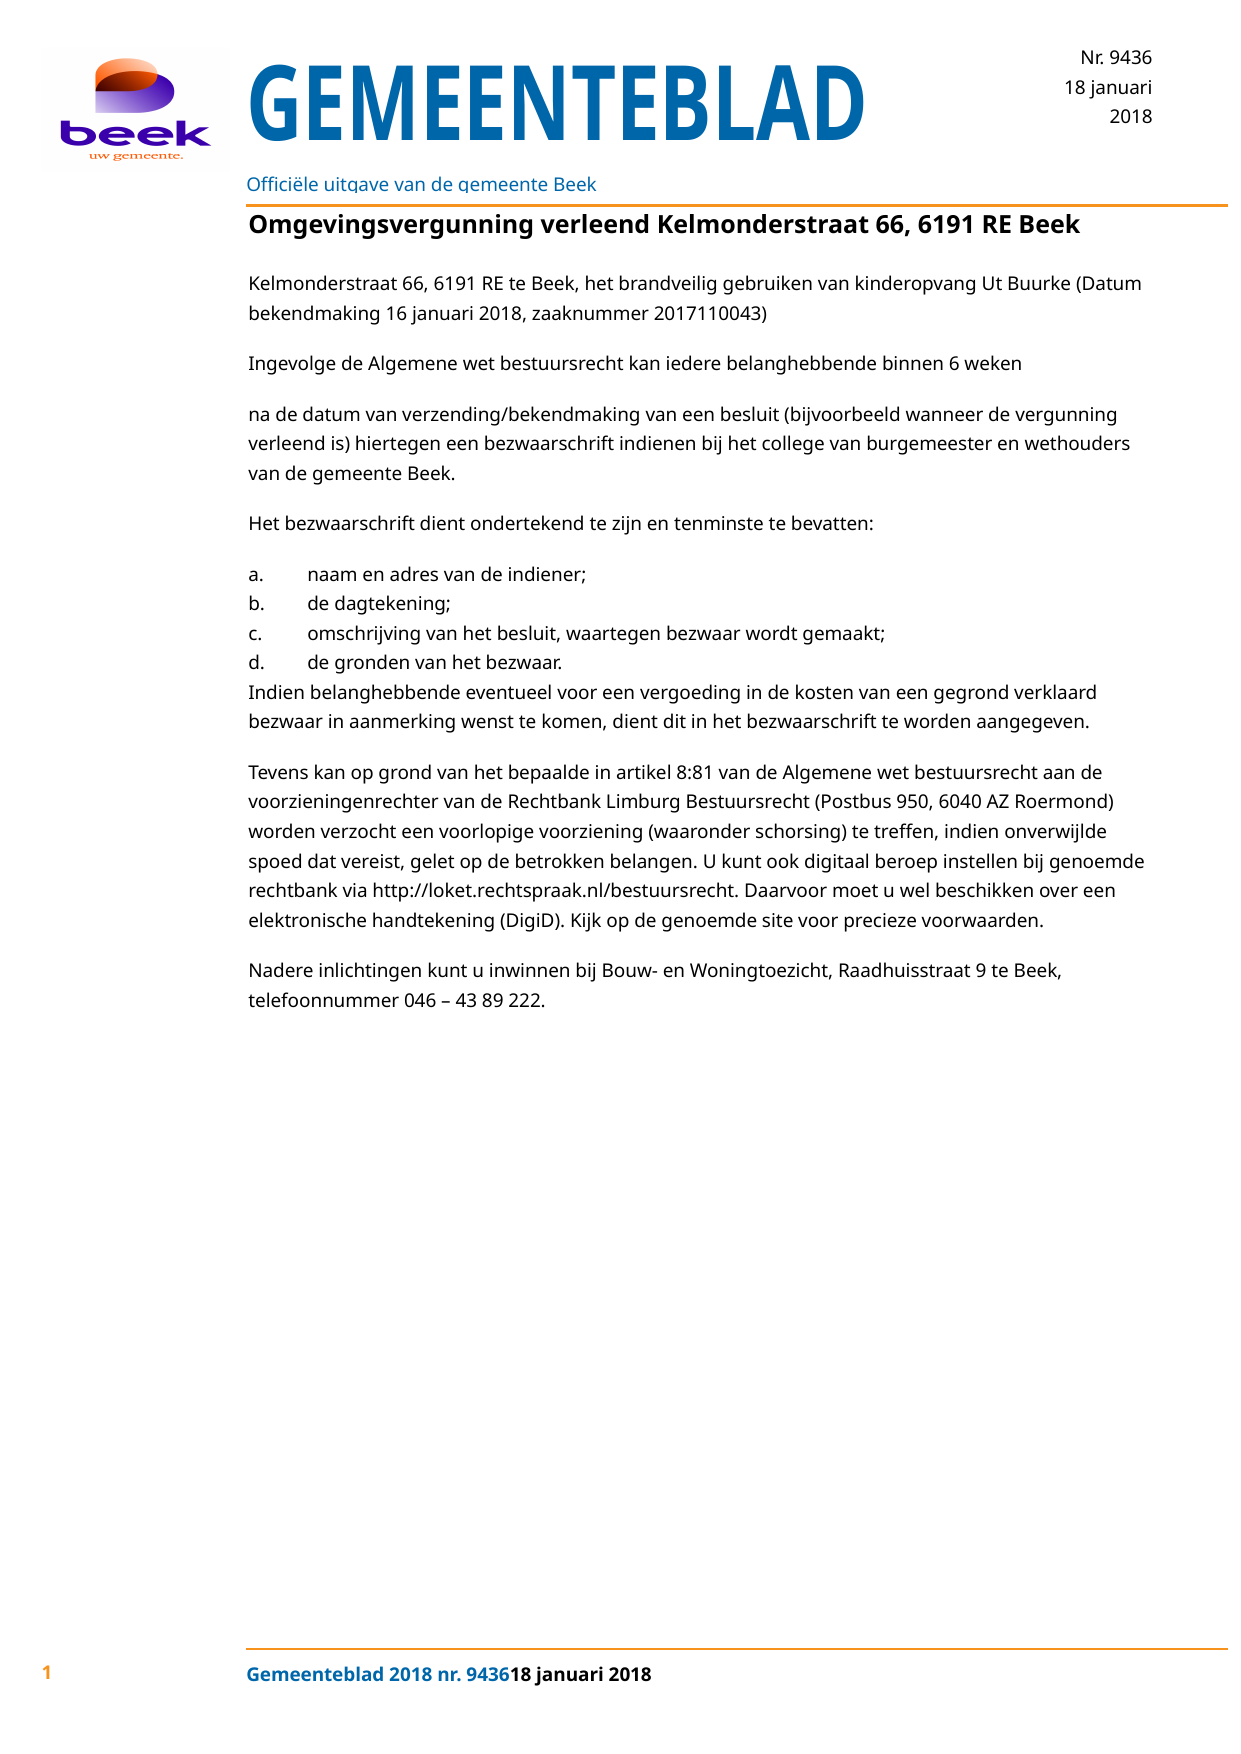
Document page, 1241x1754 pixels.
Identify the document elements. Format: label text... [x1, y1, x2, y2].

text Nadere inlichtingen kunt u inwinnen bij Bouw- en Woningtoezicht, Raadhuisstraat 9 te Beek, telefoonnummer 046 – 43 89 222. [248, 957, 1152, 1013]
text Indien belanghebbende eventueel voor een vergoeding in de kosten van een gegrond verklaard bezwaar in aanmerking wenst te komen, dient dit in het bezwaarschrift te worden aangegeven. [248, 679, 1152, 734]
list naam en adres van de indiener; [248, 561, 1152, 586]
text Kelmonderstraat 66, 6191 RE te Beek, het brandveilig gebruiken van kinderopvang Ut Buurke (Datum bekendmaking 16 januari 2018, zaaknummer 2017110043) [248, 270, 1152, 326]
list de dagtekening; [248, 590, 1152, 616]
picture [41, 47, 231, 172]
text na de datum van verzending/bekendmaking van een besluit (bijvoorbeeld wanneer de vergunning verleend is) hiertegen een bezwaarschrift indienen bij het college van burgemeester en wethouders van de gemeente Beek. [248, 401, 1152, 486]
list omschrijving van het besluit, waartegen bezwaar wordt gemaakt; [248, 620, 1152, 646]
text Ingevolge de Algemene wet bestuursrecht kan iedere belanghebbende binnen 6 weken [248, 350, 1152, 376]
list de gronden van het bezwaar. [248, 649, 1152, 675]
text Omgevingsvergunning verleend Kelmonderstraat 66, 6191 RE Beek [248, 207, 1152, 241]
text Tevens kan op grond van het bepaalde in artikel 8:81 van de Algemene wet bestuursrecht aan de voorzieningenrechter van de Rechtbank Limburg Bestuursrecht (Postbus 950, 6040 AZ Roermond) worden verzocht een voorlopige voorziening (waaronder schorsing) te treffen, indien onverwijlde spoed dat vereist, gelet op de betrokken belangen. U kunt ook digitaal beroep instellen bij genoemde rechtbank via http://loket.rechtspraak.nl/bestuursrecht. Daarvoor moet u wel beschikken over een elektronische handtekening (DigiD). Kijk op de genoemde site voor precieze voorwaarden. [248, 759, 1152, 933]
text Het bezwaarschrift dient ondertekend te zijn en tenminste te bevatten: [248, 510, 1152, 536]
